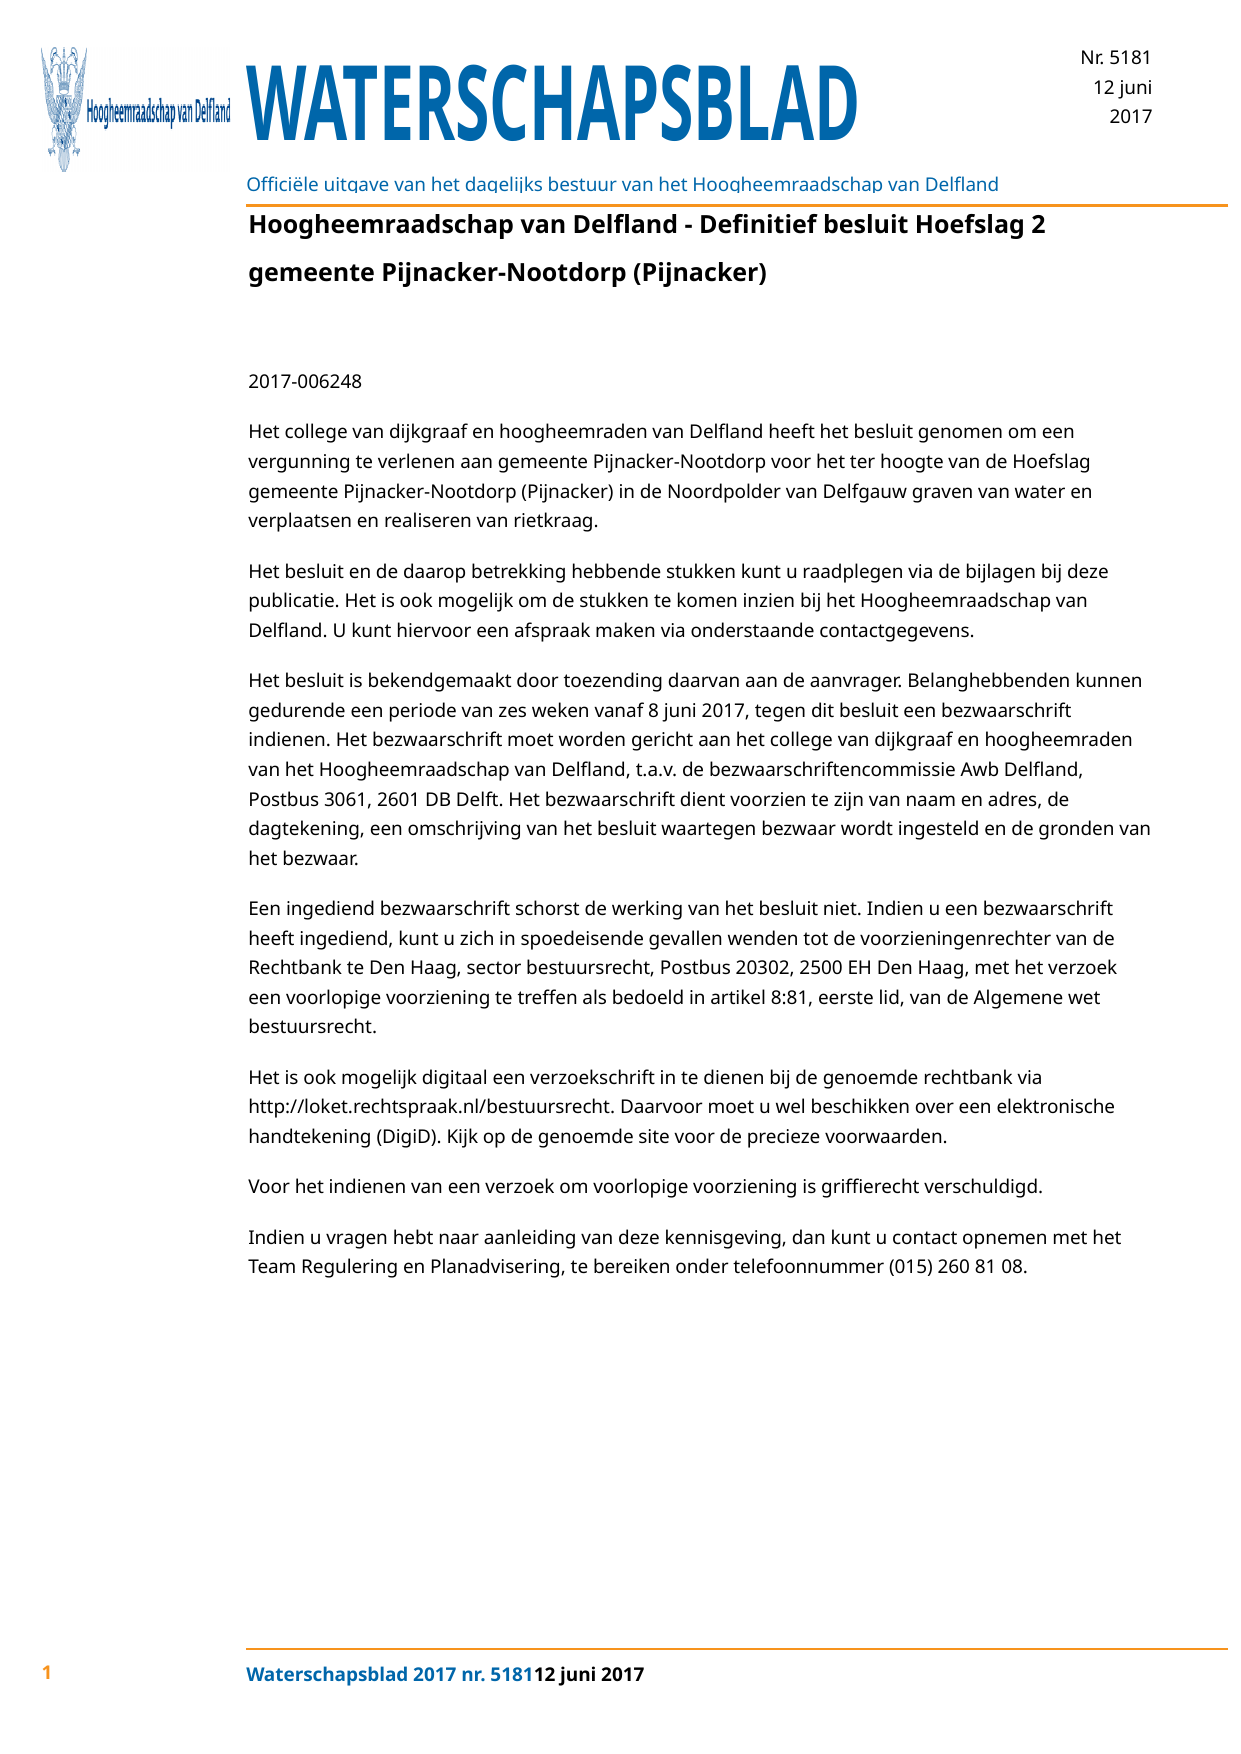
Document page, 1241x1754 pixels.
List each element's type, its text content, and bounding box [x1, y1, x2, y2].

text Een ingediend bezwaarschrift schorst de werking van het besluit niet. Indien u een bezwaarschrift heeft ingediend, kunt u zich in spoedeisende gevallen wenden tot de voorzieningenrechter van de Rechtbank te Den Haag, sector bestuursrecht, Postbus 20302, 2500 EH Den Haag, met het verzoek een voorlopige voorziening te treffen als bedoeld in artikel 8:81, eerste lid, van de Algemene wet bestuursrecht. [248, 895, 1152, 1039]
text 2017-006248 [248, 368, 1152, 394]
text Voor het indienen van een verzoek om voorlopige voorziening is griffierecht verschuldigd. [248, 1174, 1152, 1199]
text Hoogheemraadschap van Delfland - Definitief besluit Hoefslag 2 gemeente Pijnacker-Nootdorp (Pijnacker) [248, 207, 1152, 288]
text Indien u vragen hebt naar aanleiding van deze kennisgeving, dan kunt u contact opnemen met het Team Regulering en Planadvisering, te bereiken onder telefoonnummer (015) 260 81 08. [248, 1224, 1152, 1279]
text Het college van dijkgraaf en hoogheemraden van Delfland heeft het besluit genomen om een vergunning te verlenen aan gemeente Pijnacker-Nootdorp voor het ter hoogte van de Hoefslag gemeente Pijnacker-Nootdorp (Pijnacker) in de Noordpolder van Delfgauw graven van water en verplaatsen en realiseren van rietkraag. [248, 419, 1152, 533]
text Het is ook mogelijk digitaal een verzoekschrift in te dienen bij de genoemde rechtbank via http://loket.rechtspraak.nl/bestuursrecht. Daarvoor moet u wel beschikken over een elektronische handtekening (DigiD). Kijk op de genoemde site voor de precieze voorwaarden. [248, 1064, 1152, 1149]
picture [41, 47, 231, 172]
text Het besluit is bekendgemaakt door toezending daarvan aan de aanvrager. Belanghebbenden kunnen gedurende een periode van zes weken vanaf 8 juni 2017, tegen dit besluit een bezwaarschrift indienen. Het bezwaarschrift moet worden gericht aan het college van dijkgraaf en hoogheemraden van het Hoogheemraadschap van Delfland, t.a.v. de bezwaarschriftencommissie Awb Delfland, Postbus 3061, 2601 DB Delft. Het bezwaarschrift dient voorzien te zijn van naam en adres, de dagtekening, een omschrijving van het besluit waartegen bezwaar wordt ingesteld en de gronden van het bezwaar. [248, 667, 1152, 871]
text Het besluit en de daarop betrekking hebbende stukken kunt u raadplegen via de bijlagen bij deze publicatie. Het is ook mogelijk om de stukken te komen inzien bij het Hoogheemraadschap van Delfland. U kunt hiervoor een afspraak maken via onderstaande contactgegevens. [248, 558, 1152, 643]
